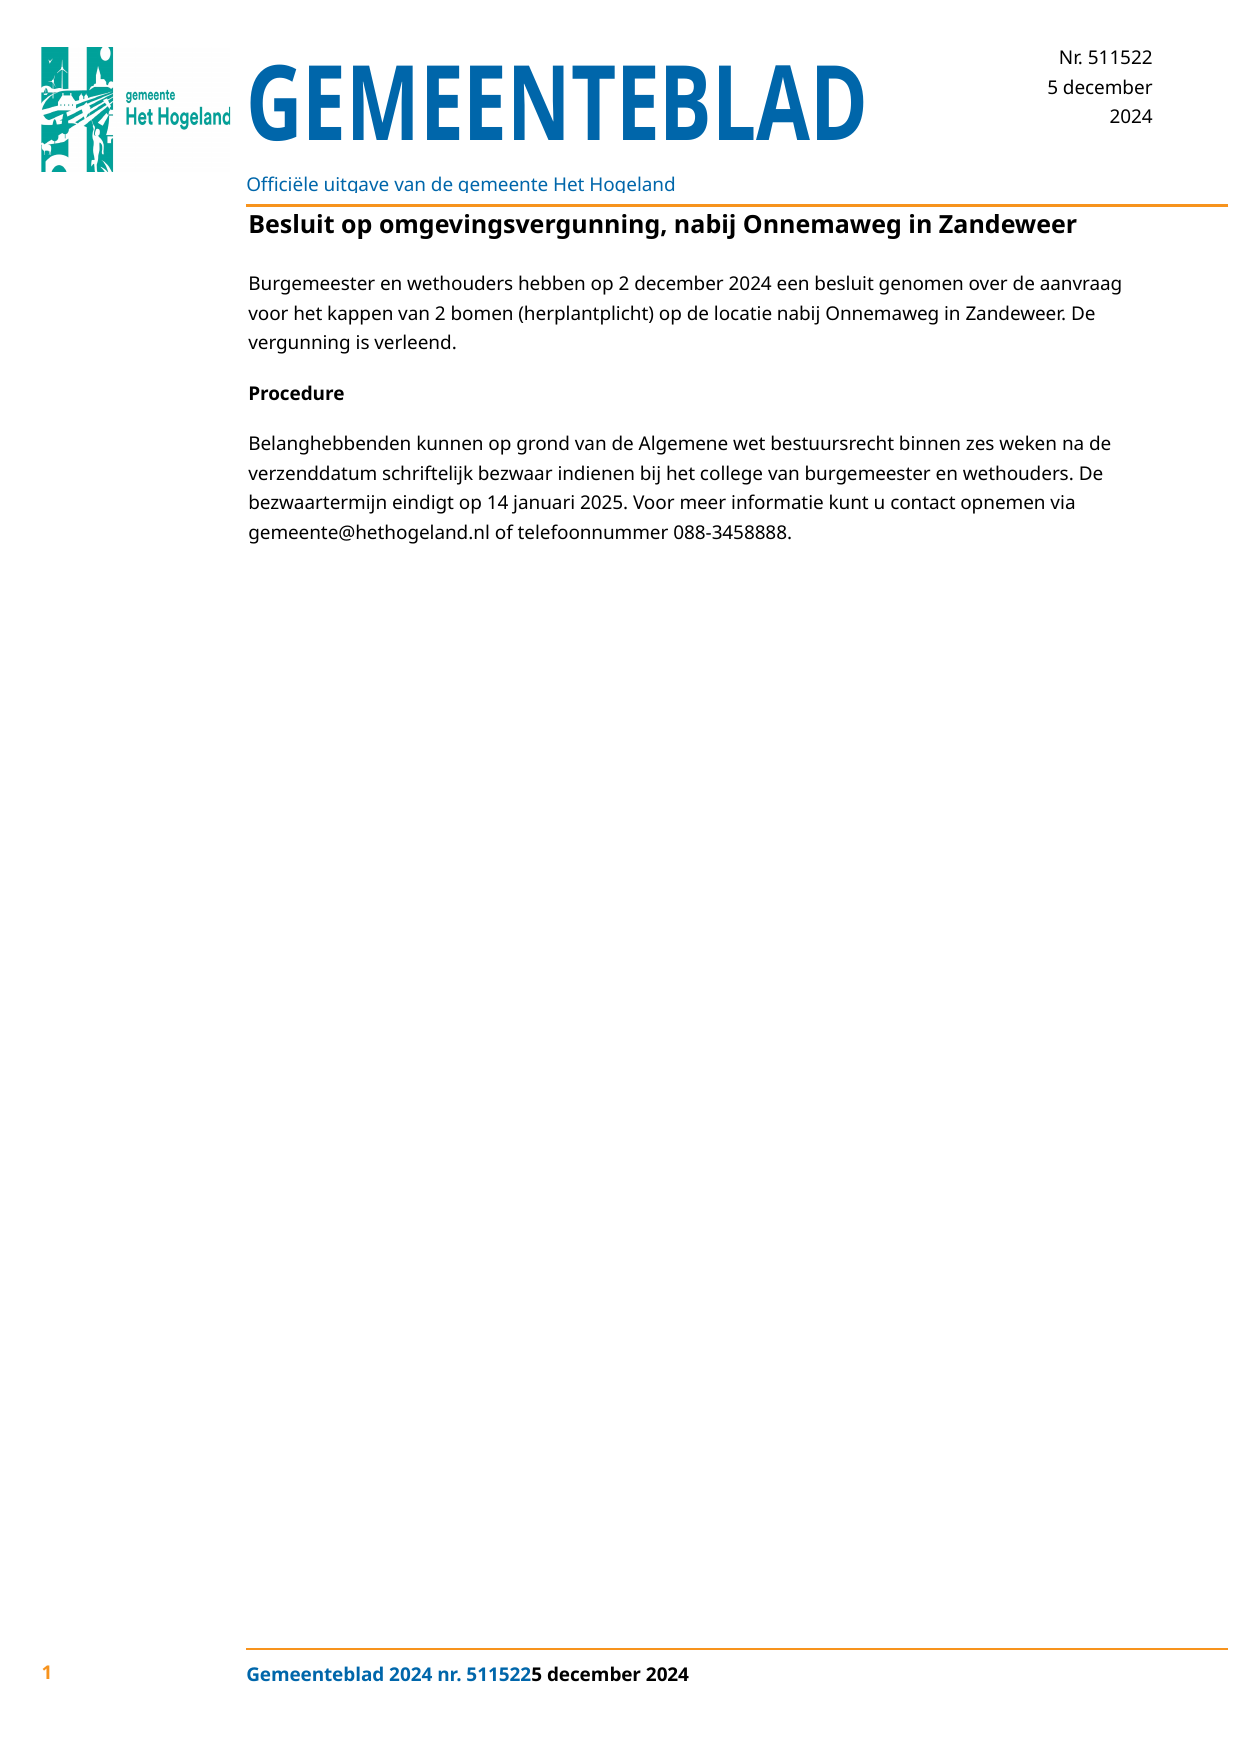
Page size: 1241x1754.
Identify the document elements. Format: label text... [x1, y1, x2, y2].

text Procedure [248, 380, 1152, 406]
text Burgemeester en wethouders hebben op 2 december 2024 een besluit genomen over de aanvraag voor het kappen van 2 bomen (herplantplicht) op de locatie nabij Onnemaweg in Zandeweer. De vergunning is verleend. [248, 270, 1152, 355]
text Belanghebbenden kunnen op grond van de Algemene wet bestuursrecht binnen zes weken na de verzenddatum schriftelijk bezwaar indienen bij het college van burgemeester en wethouders. De bezwaartermijn eindigt op 14 januari 2025. Voor meer informatie kunt u contact opnemen via gemeente@hethogeland.nl of telefoonnummer 088-3458888. [248, 430, 1152, 545]
picture [41, 47, 231, 172]
text Besluit op omgevingsvergunning, nabij Onnemaweg in Zandeweer [248, 207, 1152, 241]
